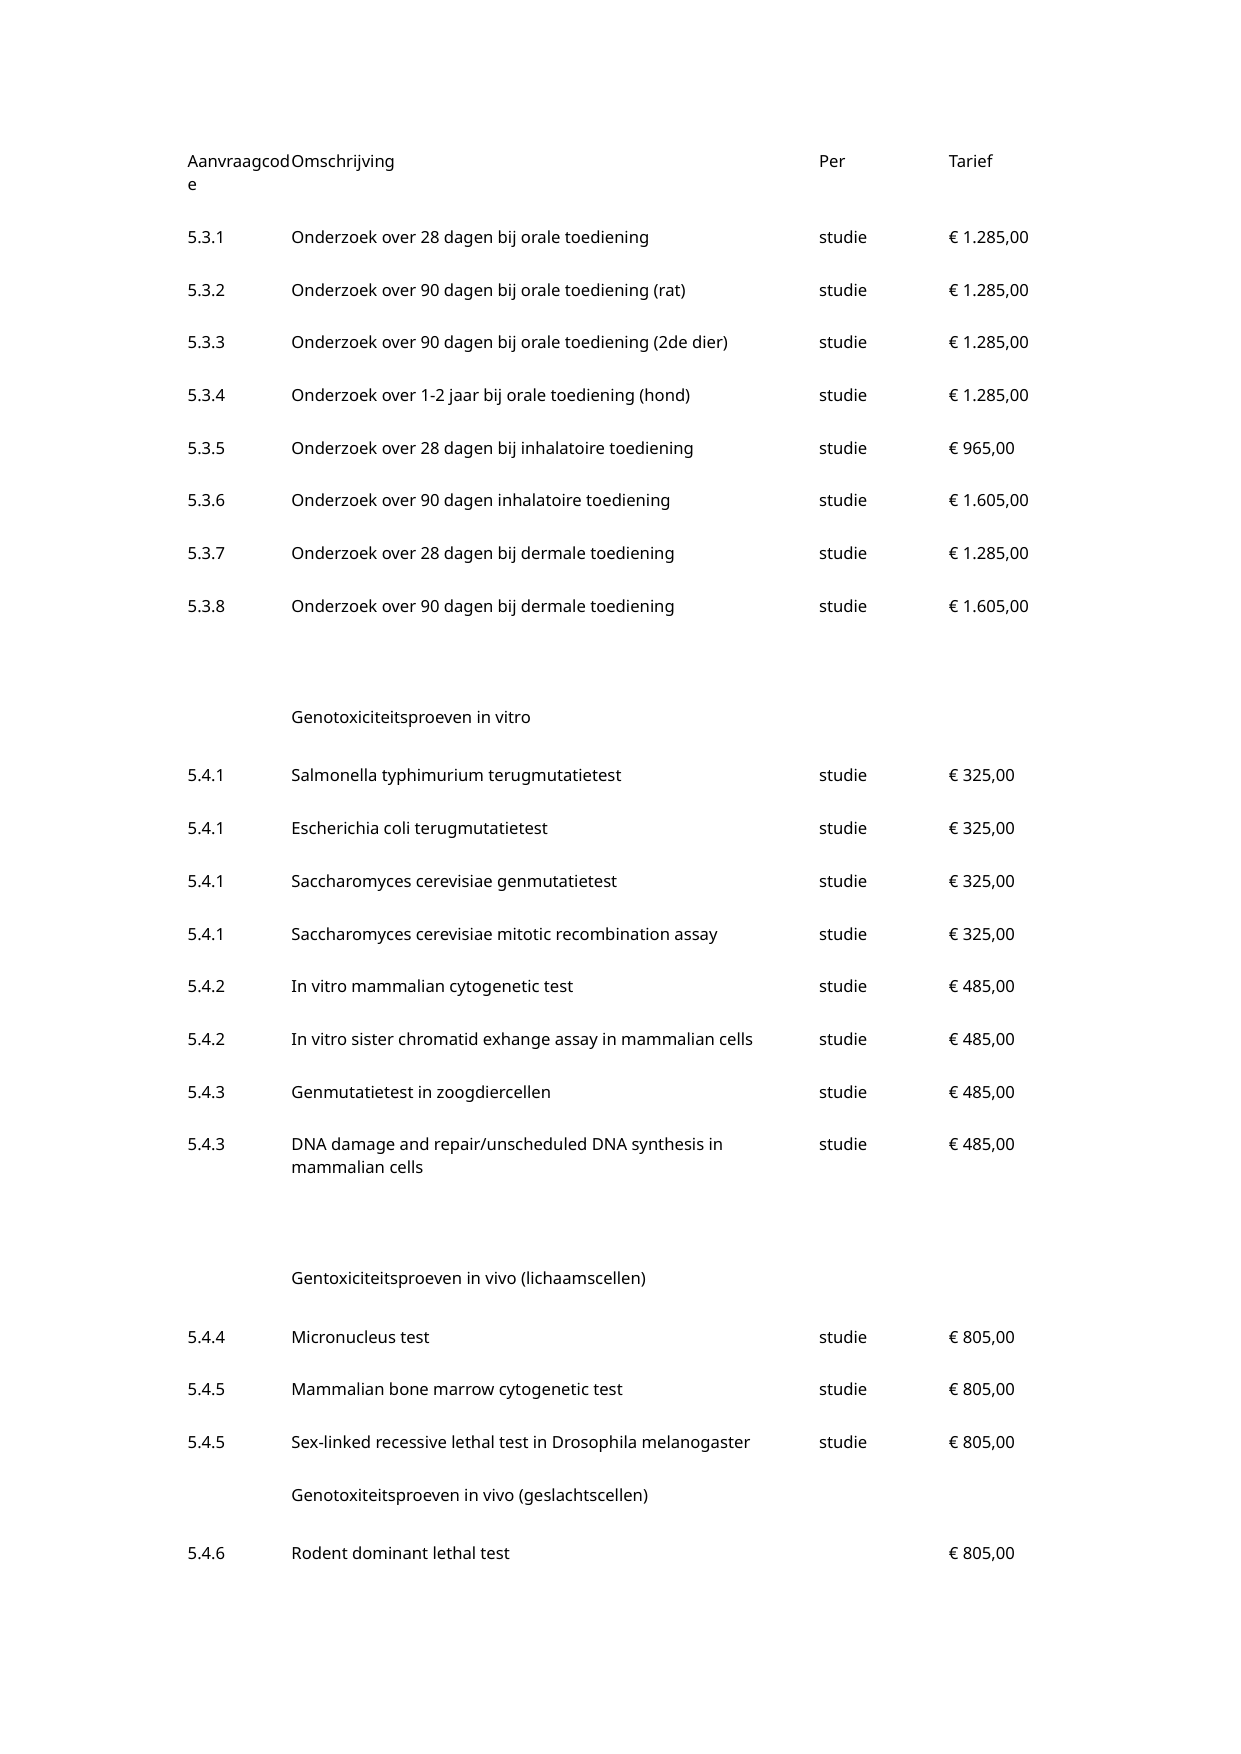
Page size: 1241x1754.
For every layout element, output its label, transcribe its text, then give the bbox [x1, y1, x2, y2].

table_cell studie [819, 1028, 949, 1080]
table_cell € 805,00 [949, 1431, 1053, 1483]
table_cell € 1.285,00 [949, 225, 1053, 278]
table_cell Rodent dominant lethal test [291, 1542, 949, 1594]
table_cell 5.3.5 [188, 436, 291, 489]
table_cell € 1.285,00 [949, 542, 1053, 594]
table_cell [291, 1208, 819, 1267]
table_header Per [819, 150, 949, 225]
table_cell [949, 1267, 1053, 1325]
table_cell studie [819, 975, 949, 1027]
table_cell studie [819, 1378, 949, 1431]
table_cell Mammalian bone marrow cytogenetic test [291, 1378, 819, 1431]
table_cell 5.3.2 [188, 278, 291, 331]
table_header Tarief [949, 150, 1053, 225]
table_cell 5.3.7 [188, 542, 291, 594]
table_cell 5.4.3 [188, 1133, 291, 1208]
table_cell Saccharomyces cerevisiae genmutatietest [291, 869, 819, 922]
table_cell Micronucleus test [291, 1325, 819, 1378]
table_cell studie [819, 594, 949, 647]
table_cell studie [819, 278, 949, 331]
table_cell Onderzoek over 28 dagen bij dermale toediening [291, 542, 819, 594]
table_cell Escherichia coli terugmutatietest [291, 817, 819, 869]
table_cell € 485,00 [949, 1028, 1053, 1080]
table_cell DNA damage and repair/unscheduled DNA synthesis in mammalian cells [291, 1133, 819, 1208]
table_cell [188, 706, 291, 764]
table_cell studie [819, 384, 949, 436]
table_cell 5.3.1 [188, 225, 291, 278]
table_cell Salmonella typhimurium terugmutatietest [291, 764, 819, 817]
table_cell [188, 1483, 291, 1542]
table_cell 5.4.1 [188, 869, 291, 922]
table_cell Onderzoek over 90 dagen bij dermale toediening [291, 594, 819, 647]
table_cell 5.4.5 [188, 1431, 291, 1483]
table_cell studie [819, 489, 949, 542]
table_cell [949, 1208, 1053, 1267]
table_cell studie [819, 542, 949, 594]
table_cell 5.3.3 [188, 331, 291, 383]
table_cell 5.3.6 [188, 489, 291, 542]
table_cell Onderzoek over 90 dagen bij orale toediening (2de dier) [291, 331, 819, 383]
table_cell 5.4.5 [188, 1378, 291, 1431]
table_cell In vitro sister chromatid exhange assay in mammalian cells [291, 1028, 819, 1080]
table_cell studie [819, 1325, 949, 1378]
table_cell Genotoxiteitsproeven in vivo (geslachtscellen) [291, 1483, 949, 1542]
table_cell 5.4.2 [188, 1028, 291, 1080]
table_cell 5.4.6 [188, 1542, 291, 1594]
table_cell Genotoxiciteitsproeven in vitro [291, 706, 949, 764]
table_cell studie [819, 817, 949, 869]
table_cell studie [819, 331, 949, 383]
table_cell studie [819, 922, 949, 975]
table_cell [949, 706, 1053, 764]
table_cell € 805,00 [949, 1378, 1053, 1431]
table_cell € 485,00 [949, 1080, 1053, 1133]
table_cell 5.4.2 [188, 975, 291, 1027]
table_cell [291, 647, 819, 706]
table_cell Onderzoek over 28 dagen bij inhalatoire toediening [291, 436, 819, 489]
table_cell € 325,00 [949, 869, 1053, 922]
table_cell € 1.285,00 [949, 384, 1053, 436]
table_cell 5.3.4 [188, 384, 291, 436]
table_cell € 1.285,00 [949, 278, 1053, 331]
table_cell 5.3.8 [188, 594, 291, 647]
table_cell studie [819, 869, 949, 922]
table_cell [819, 647, 949, 706]
table_cell 5.4.4 [188, 1325, 291, 1378]
table_cell studie [819, 1133, 949, 1208]
table_cell € 1.605,00 [949, 594, 1053, 647]
table_cell studie [819, 225, 949, 278]
table_cell 5.4.1 [188, 764, 291, 817]
table_cell Gentoxiciteitsproeven in vivo (lichaamscellen) [291, 1267, 949, 1325]
table_cell studie [819, 764, 949, 817]
table_header Omschrijving [291, 150, 819, 225]
table_cell In vitro mammalian cytogenetic test [291, 975, 819, 1027]
table_cell [188, 1267, 291, 1325]
table_cell 5.4.1 [188, 922, 291, 975]
table_cell studie [819, 1080, 949, 1133]
table_cell Genmutatietest in zoogdiercellen [291, 1080, 819, 1133]
table_cell € 805,00 [949, 1325, 1053, 1378]
table_cell Onderzoek over 90 dagen bij orale toediening (rat) [291, 278, 819, 331]
table_cell 5.4.3 [188, 1080, 291, 1133]
table_header Aanvraagcode [188, 150, 291, 225]
table_cell Saccharomyces cerevisiae mitotic recombination assay [291, 922, 819, 975]
table_cell studie [819, 436, 949, 489]
table_cell 5.4.1 [188, 817, 291, 869]
table_cell € 1.285,00 [949, 331, 1053, 383]
table_cell € 485,00 [949, 1133, 1053, 1208]
table_cell € 1.605,00 [949, 489, 1053, 542]
table_cell [188, 647, 291, 706]
table_cell € 805,00 [949, 1542, 1053, 1594]
table_cell studie [819, 1431, 949, 1483]
table_cell [949, 647, 1053, 706]
table_cell [188, 1208, 291, 1267]
table_cell [819, 1208, 949, 1267]
table_cell € 485,00 [949, 975, 1053, 1027]
table_cell Onderzoek over 90 dagen inhalatoire toediening [291, 489, 819, 542]
table_cell € 325,00 [949, 922, 1053, 975]
table_cell € 325,00 [949, 817, 1053, 869]
table_cell [949, 1483, 1053, 1542]
table_cell Sex-linked recessive lethal test in Drosophila melanogaster [291, 1431, 819, 1483]
table_cell € 965,00 [949, 436, 1053, 489]
table_cell Onderzoek over 1-2 jaar bij orale toediening (hond) [291, 384, 819, 436]
table_cell € 325,00 [949, 764, 1053, 817]
table_cell Onderzoek over 28 dagen bij orale toediening [291, 225, 819, 278]
